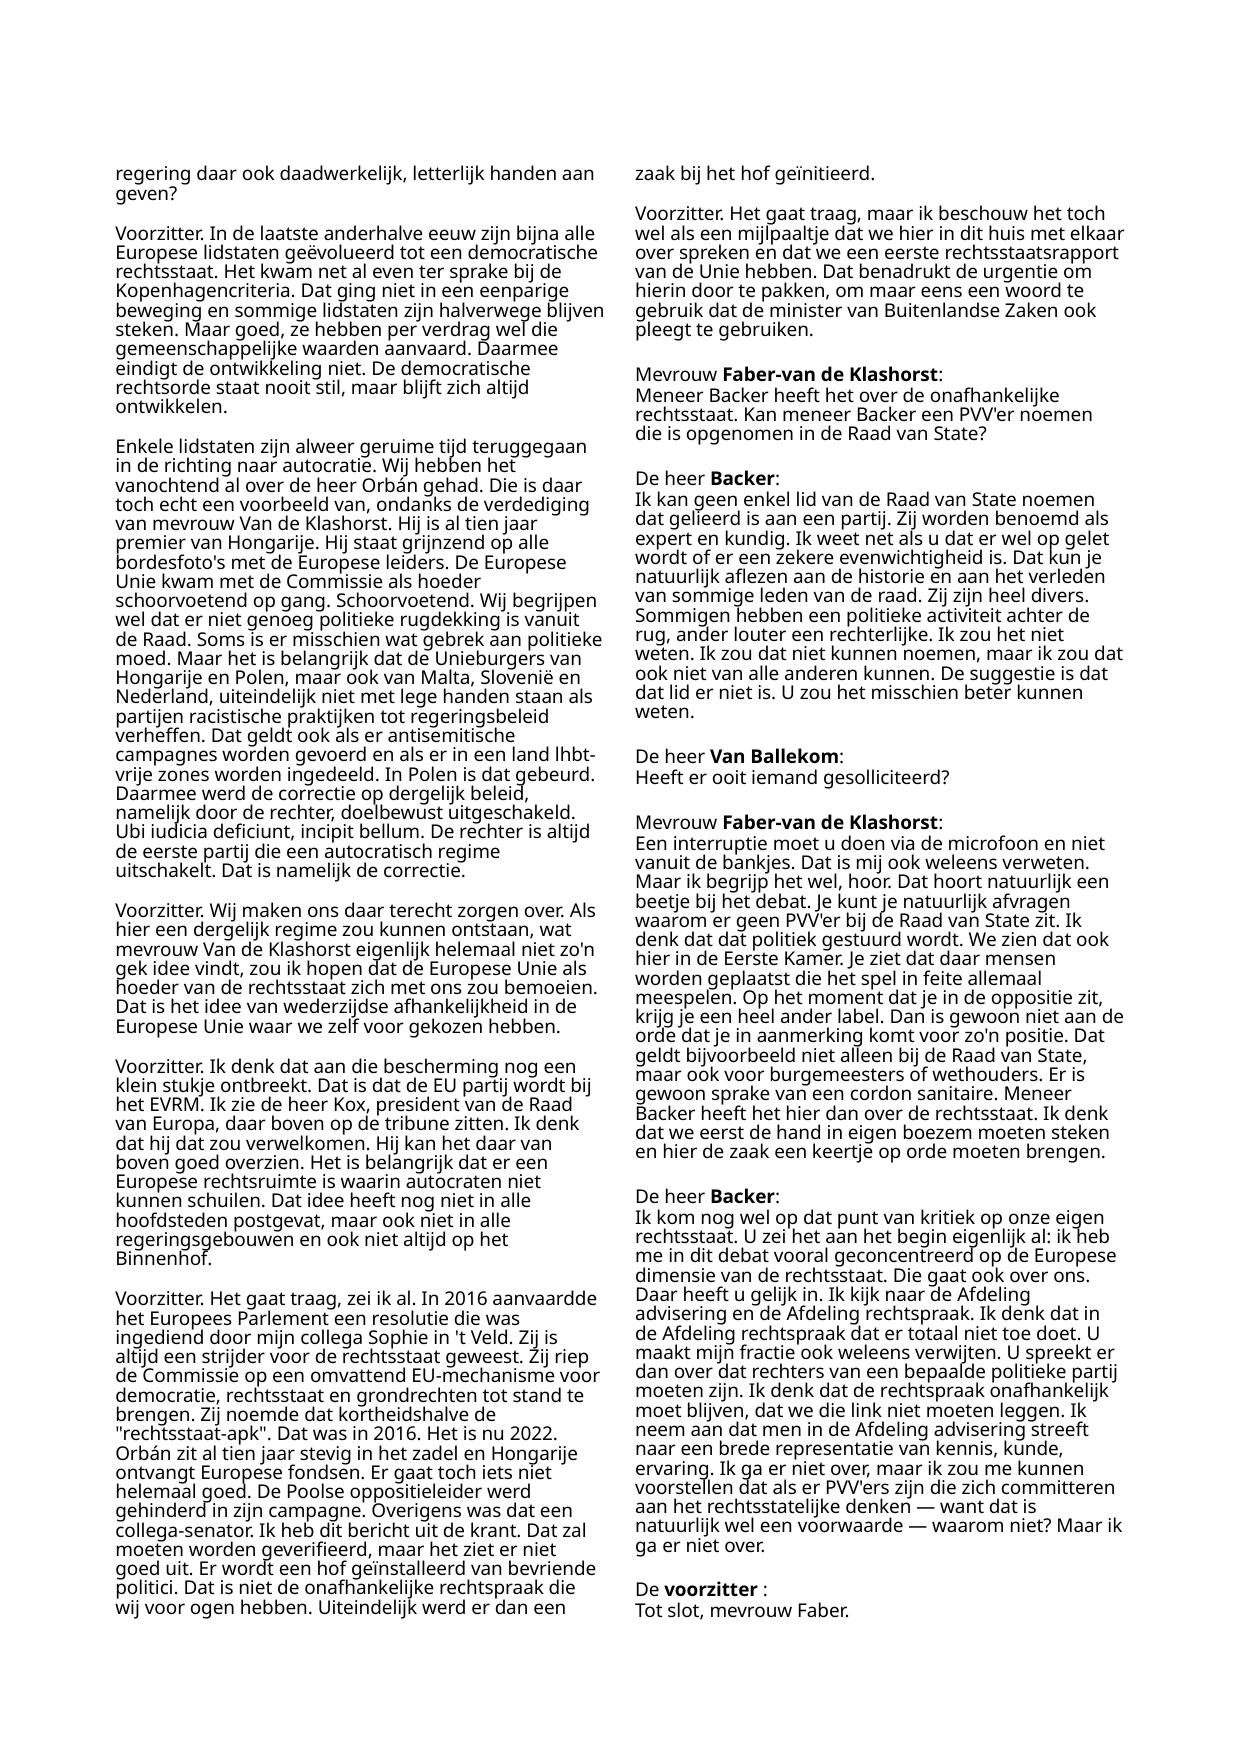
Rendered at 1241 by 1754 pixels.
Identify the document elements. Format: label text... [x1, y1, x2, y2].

text zaak bij het hof geïnitieerd. [635, 165, 1125, 184]
text Voorzitter. Het gaat traag, maar ik beschouw het toch wel als een mijlpaaltje dat we hier in dit huis met elkaar over spreken en dat we een eerste rechtsstaatsrapport van de Unie hebben. Dat benadrukt de urgentie om hierin door te pakken, om maar eens een woord te gebruik dat de minister van Buitenlandse Zaken ook pleegt te gebruiken. [635, 205, 1125, 340]
text Voorzitter. Wij maken ons daar terecht zorgen over. Als hier een dergelijk regime zou kunnen ontstaan, wat mevrouw Van de Klashorst eigenlijk helemaal niet zo'n gek idee vindt, zou ik hopen dat de Europese Unie als hoeder van de rechtsstaat zich met ons zou bemoeien. Dat is het idee van wederzijdse afhankelijkheid in de Europese Unie waar we zelf voor gekozen hebben. [115, 902, 605, 1037]
text Een interruptie moet u doen via de microfoon en niet vanuit de bankjes. Dat is mij ook weleens verweten. Maar ik begrijp het wel, hoor. Dat hoort natuurlijk een beetje bij het debat. Je kunt je natuurlijk afvragen waarom er geen PVV'er bij de Raad van State zit. Ik denk dat dat politiek gestuurd wordt. We zien dat ook hier in de Eerste Kamer. Je ziet dat daar mensen worden geplaatst die het spel in feite allemaal meespelen. Op het moment dat je in de oppositie zit, krijg je een heel ander label. Dan is gewoon niet aan de orde dat je in aanmerking komt voor zo'n positie. Dat geldt bijvoorbeeld niet alleen bij de Raad van State, maar ook voor burgemeesters of wethouders. Er is gewoon sprake van een cordon sanitaire. Meneer Backer heeft het hier dan over de rechtsstaat. Ik denk dat we eerst de hand in eigen boezem moeten steken en hier de zaak een keertje op orde moeten brengen. [635, 835, 1125, 1162]
text De heer Backer: [635, 465, 1125, 491]
text Meneer Backer heeft het over de onafhankelijke rechtsstaat. Kan meneer Backer een PVV'er noemen die is opgenomen in de Raad van State? [635, 387, 1125, 444]
text De voorzitter : [635, 1577, 1125, 1602]
text Voorzitter. In de laatste anderhalve eeuw zijn bijna alle Europese lidstaten geëvolueerd tot een democratische rechtsstaat. Het kwam net al even ter sprake bij de Kopenhagencriteria. Dat ging niet in een eenparige beweging en sommige lidstaten zijn halverwege blijven steken. Maar goed, ze hebben per verdrag wel die gemeenschappelijke waarden aanvaard. Daarmee eindigt de ontwikkeling niet. De democratische rechtsorde staat nooit stil, maar blijft zich altijd ontwikkelen. [115, 224, 605, 417]
text Mevrouw Faber-van de Klashorst: [635, 809, 1125, 835]
text Mevrouw Faber-van de Klashorst: [635, 361, 1125, 387]
text De heer Backer: [635, 1183, 1125, 1209]
text Ik kom nog wel op dat punt van kritiek op onze eigen rechtsstaat. U zei het aan het begin eigenlijk al: ik heb me in dit debat vooral geconcentreerd op de Europese dimensie van de rechtsstaat. Die gaat ook over ons. Daar heeft u gelijk in. Ik kijk naar de Afdeling advisering en de Afdeling rechtspraak. Ik denk dat in de Afdeling rechtspraak dat er totaal niet toe doet. U maakt mijn fractie ook weleens verwijten. U spreekt er dan over dat rechters van een bepaalde politieke partij moeten zijn. Ik denk dat de rechtspraak onafhankelijk moet blijven, dat we die link niet moeten leggen. Ik neem aan dat men in de Afdeling advisering streeft naar een brede representatie van kennis, kunde, ervaring. Ik ga er niet over, maar ik zou me kunnen voorstellen dat als er PVV'ers zijn die zich committeren aan het rechtsstatelijke denken — want dat is natuurlijk wel een voorwaarde — waarom niet? Maar ik ga er niet over. [635, 1209, 1125, 1556]
text Voorzitter. Het gaat traag, zei ik al. In 2016 aanvaardde het Europees Parlement een resolutie die was ingediend door mijn collega Sophie in 't Veld. Zij is altijd een strijder voor de rechtsstaat geweest. Zij riep de Commissie op een omvattend EU-mechanisme voor democratie, rechtsstaat en grondrechten tot stand te brengen. Zij noemde dat kortheidshalve de "rechtsstaat-apk". Dat was in 2016. Het is nu 2022. Orbán zit al tien jaar stevig in het zadel en Hongarije ontvangt Europese fondsen. Er gaat toch iets niet helemaal goed. De Poolse oppositieleider werd gehinderd in zijn campagne. Overigens was dat een collega-senator. Ik heb dit bericht uit de krant. Dat zal moeten worden geverifieerd, maar het ziet er niet goed uit. Er wordt een hof geïnstalleerd van bevriende politici. Dat is niet de onafhankelijke rechtspraak die wij voor ogen hebben. Uiteindelijk werd er dan een [115, 1290, 605, 1618]
text Tot slot, mevrouw Faber. [635, 1602, 1125, 1622]
text Voorzitter. Ik denk dat aan die bescherming nog een klein stukje ontbreekt. Dat is dat de EU partij wordt bij het EVRM. Ik zie de heer Kox, president van de Raad van Europa, daar boven op de tribune zitten. Ik denk dat hij dat zou verwelkomen. Hij kan het daar van boven goed overzien. Het is belangrijk dat er een Europese rechtsruimte is waarin autocraten niet kunnen schuilen. Dat idee heeft nog niet in alle hoofdsteden postgevat, maar ook niet in alle regeringsgebouwen en ook niet altijd op het Binnenhof. [115, 1058, 605, 1269]
text De heer Van Ballekom: [635, 743, 1125, 769]
text Heeft er ooit iemand gesolliciteerd? [635, 769, 1125, 788]
text Ik kan geen enkel lid van de Raad van State noemen dat gelieerd is aan een partij. Zij worden benoemd als expert en kundig. Ik weet net als u dat er wel op gelet wordt of er een zekere evenwichtigheid is. Dat kun je natuurlijk aflezen aan de historie en aan het verleden van sommige leden van de raad. Zij zijn heel divers. Sommigen hebben een politieke activiteit achter de rug, ander louter een rechterlijke. Ik zou het niet weten. Ik zou dat niet kunnen noemen, maar ik zou dat ook niet van alle anderen kunnen. De suggestie is dat dat lid er niet is. U zou het misschien beter kunnen weten. [635, 491, 1125, 722]
text regering daar ook daadwerkelijk, letterlijk handen aan geven? [115, 165, 605, 204]
text Enkele lidstaten zijn alweer geruime tijd teruggegaan in de richting naar autocratie. Wij hebben het vanochtend al over de heer Orbán gehad. Die is daar toch echt een voorbeeld van, ondanks de verdediging van mevrouw Van de Klashorst. Hij is al tien jaar premier van Hongarije. Hij staat grijnzend op alle bordesfoto's met de Europese leiders. De Europese Unie kwam met de Commissie als hoeder schoorvoetend op gang. Schoorvoetend. Wij begrijpen wel dat er niet genoeg politieke rugdekking is vanuit de Raad. Soms is er misschien wat gebrek aan politieke moed. Maar het is belangrijk dat de Unieburgers van Hongarije en Polen, maar ook van Malta, Slovenië en Nederland, uiteindelijk niet met lege handen staan als partijen racistische praktijken tot regeringsbeleid verheffen. Dat geldt ook als er antisemitische campagnes worden gevoerd en als er in een land lhbt-vrije zones worden ingedeeld. In Polen is dat gebeurd. Daarmee werd de correctie op dergelijk beleid, namelijk door de rechter, doelbewust uitgeschakeld. Ubi iudicia deficiunt, incipit bellum. De rechter is altijd de eerste partij die een autocratisch regime uitschakelt. Dat is namelijk de correctie. [115, 438, 605, 881]
